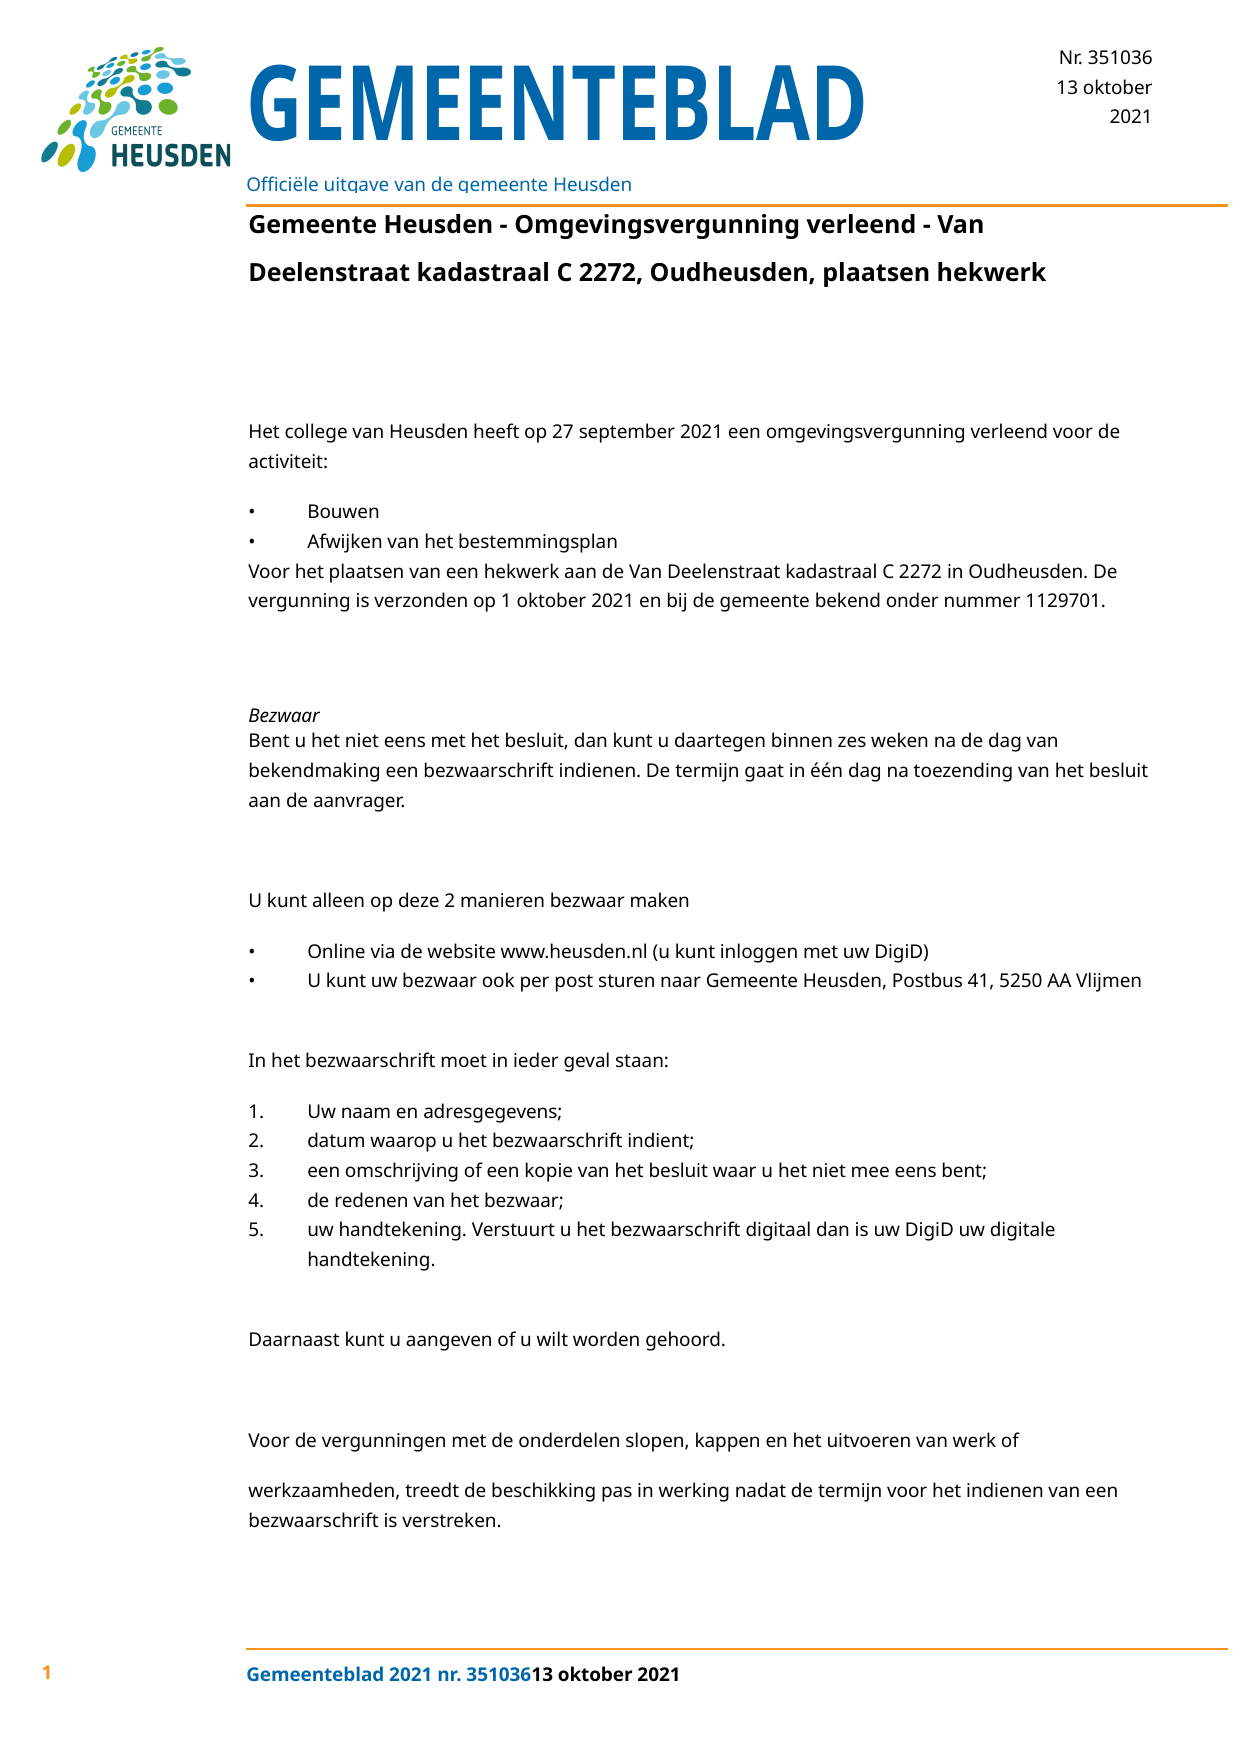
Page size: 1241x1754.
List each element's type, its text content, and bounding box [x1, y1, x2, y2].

list Online via de website www.heusden.nl (u kunt inloggen met uw DigiD) [248, 938, 1152, 964]
text Bezwaar [248, 702, 1152, 728]
list uw handtekening. Verstuurt u het bezwaarschrift digitaal dan is uw DigiD uw digitale handtekening. [248, 1216, 1152, 1272]
text werkzaamheden, treedt de beschikking pas in werking nadat de termijn voor het indienen van een bezwaarschrift is verstreken. [248, 1477, 1152, 1532]
text Gemeente Heusden - Omgevingsvergunning verleend - Van Deelenstraat kadastraal C 2272, Oudheusden, plaatsen hekwerk [248, 207, 1152, 288]
list U kunt uw bezwaar ook per post sturen naar Gemeente Heusden, Postbus 41, 5250 AA Vlijmen [248, 968, 1152, 993]
list een omschrijving of een kopie van het besluit waar u het niet mee eens bent; [248, 1157, 1152, 1183]
list Afwijken van het bestemmingsplan [248, 528, 1152, 554]
list Uw naam en adresgegevens; [248, 1098, 1152, 1124]
list datum waarop u het bezwaarschrift indient; [248, 1128, 1152, 1153]
text Voor het plaatsen van een hekwerk aan de Van Deelenstraat kadastraal C 2272 in Oudheusden. De vergunning is verzonden op 1 oktober 2021 en bij de gemeente bekend onder nummer 1129701. [248, 558, 1152, 613]
text Daarnaast kunt u aangeven of u wilt worden gehoord. [248, 1326, 1152, 1352]
list de redenen van het bezwaar; [248, 1187, 1152, 1212]
picture [41, 47, 231, 172]
text Bent u het niet eens met het besluit, dan kunt u daartegen binnen zes weken na de dag van bekendmaking een bezwaarschrift indienen. De termijn gaat in één dag na toezending van het besluit aan de aanvrager. [248, 728, 1152, 812]
text Voor de vergunningen met de onderdelen slopen, kappen en het uitvoeren van werk of [248, 1427, 1152, 1452]
text Het college van Heusden heeft op 27 september 2021 een omgevingsvergunning verleend voor de activiteit: [248, 419, 1152, 474]
text U kunt alleen op deze 2 manieren bezwaar maken [248, 888, 1152, 913]
text In het bezwaarschrift moet in ieder geval staan: [248, 1048, 1152, 1073]
list Bouwen [248, 499, 1152, 524]
